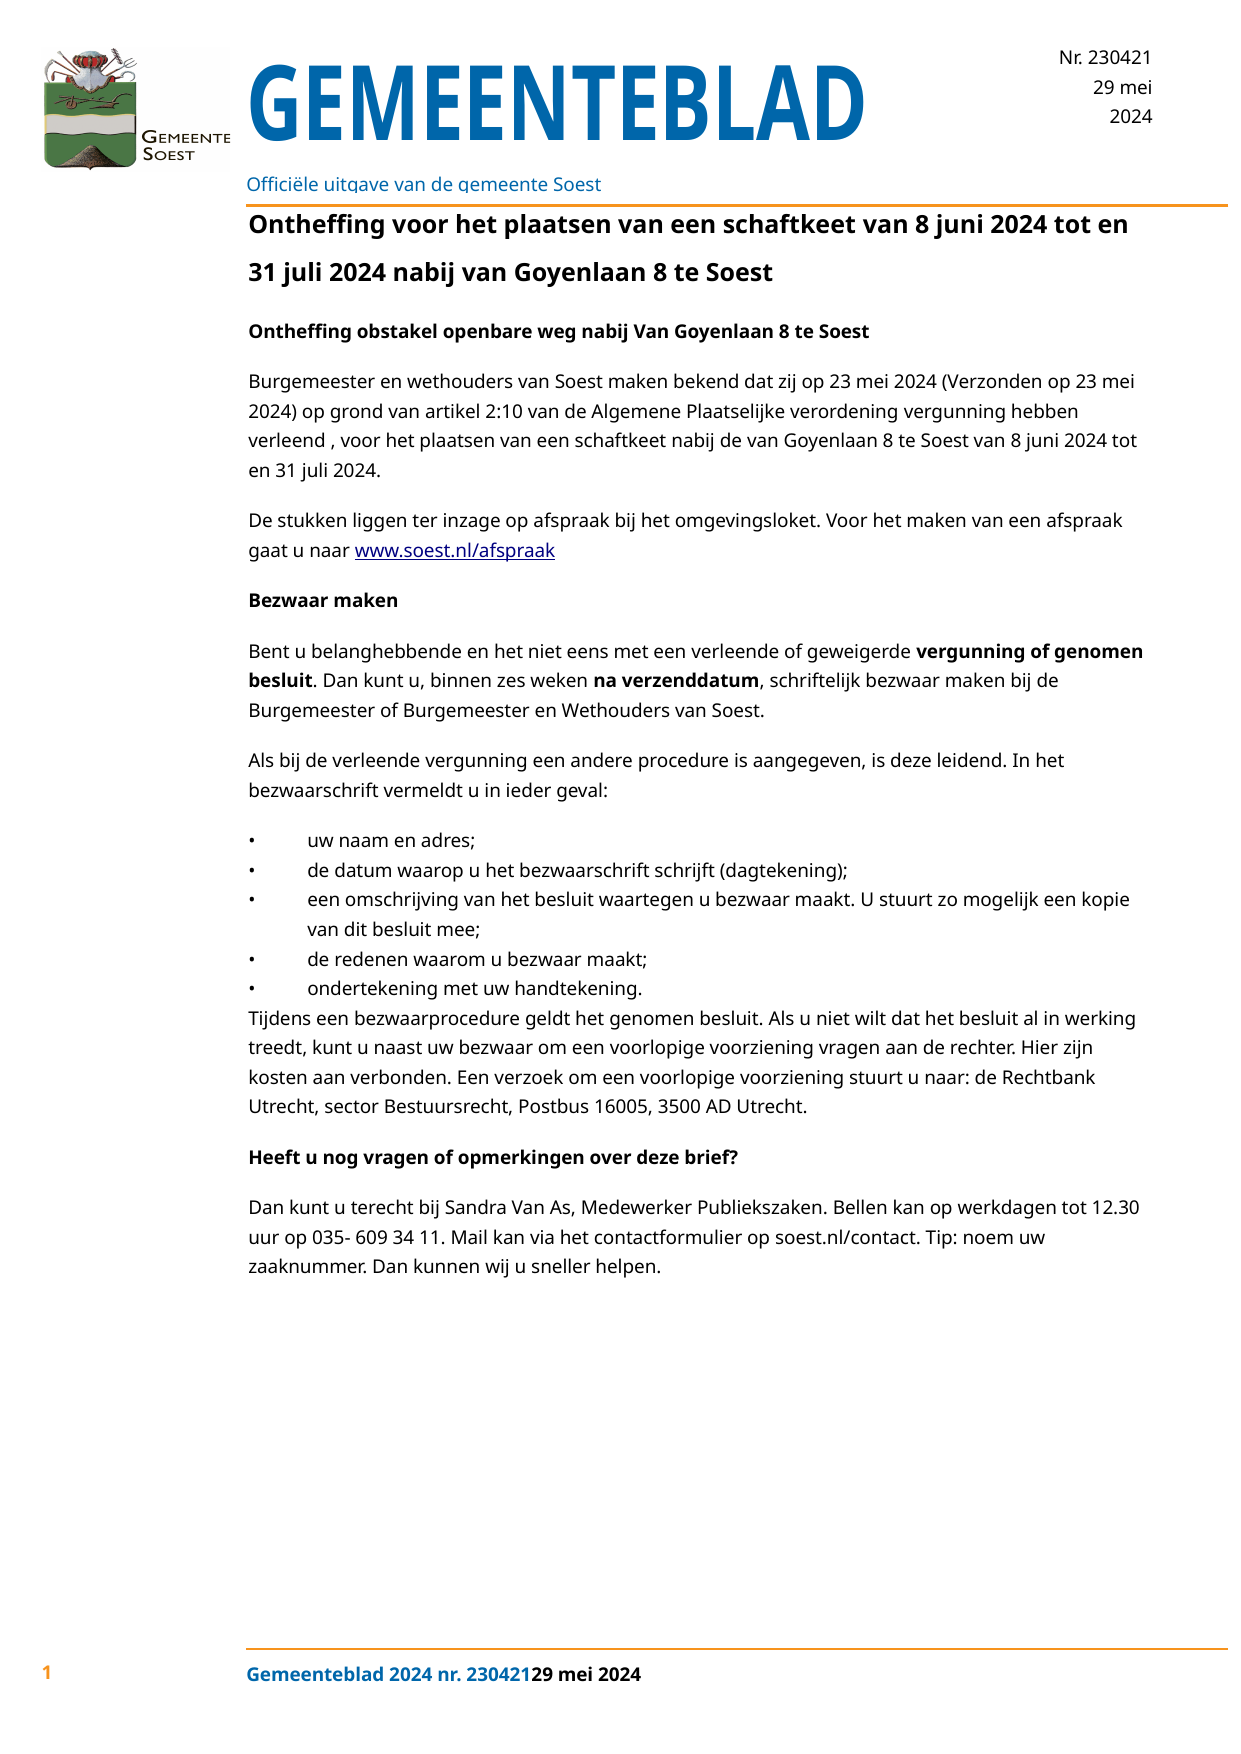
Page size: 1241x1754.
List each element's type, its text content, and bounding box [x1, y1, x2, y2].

text Bezwaar maken [248, 587, 1152, 613]
picture [41, 47, 231, 172]
list ondertekening met uw handtekening. [248, 975, 1152, 1001]
list een omschrijving van het besluit waartegen u bezwaar maakt. U stuurt zo mogelijk een kopie van dit besluit mee; [248, 887, 1152, 942]
text Als bij de verleende vergunning een andere procedure is aangegeven, is deze leidend. In het bezwaarschrift vermeldt u in ieder geval: [248, 747, 1152, 803]
text Burgemeester en wethouders van Soest maken bekend dat zij op 23 mei 2024 (Verzonden op 23 mei 2024) op grond van artikel 2:10 van de Algemene Plaatselijke verordening vergunning hebben verleend , voor het plaatsen van een schaftkeet nabij de van Goyenlaan 8 te Soest van 8 juni 2024 tot en 31 juli 2024. [248, 368, 1152, 483]
list de datum waarop u het bezwaarschrift schrijft (dagtekening); [248, 857, 1152, 883]
text Ontheffing obstakel openbare weg nabij Van Goyenlaan 8 te Soest [248, 318, 1152, 344]
text Heeft u nog vragen of opmerkingen over deze brief? [248, 1144, 1152, 1170]
list uw naam en adres; [248, 827, 1152, 853]
text De stukken liggen ter inzage op afspraak bij het omgevingsloket. Voor het maken van een afspraak gaat u naar www.soest.nl/afspraak [248, 507, 1152, 563]
text Tijdens een bezwaarprocedure geldt het genomen besluit. Als u niet wilt dat het besluit al in werking treedt, kunt u naast uw bezwaar om een voorlopige voorziening vragen aan de rechter. Hier zijn kosten aan verbonden. Een verzoek om een voorlopige voorziening stuurt u naar: de Rechtbank Utrecht, sector Bestuursrecht, Postbus 16005, 3500 AD Utrecht. [248, 1005, 1152, 1119]
list de redenen waarom u bezwaar maakt; [248, 946, 1152, 972]
text Bent u belanghebbende en het niet eens met een verleende of geweigerde vergunning of genomen besluit. Dan kunt u, binnen zes weken na verzenddatum, schriftelijk bezwaar maken bij de Burgemeester of Burgemeester en Wethouders van Soest. [248, 638, 1152, 723]
text Ontheffing voor het plaatsen van een schaftkeet van 8 juni 2024 tot en 31 juli 2024 nabij van Goyenlaan 8 te Soest [248, 207, 1152, 288]
text Dan kunt u terecht bij Sandra Van As, Medewerker Publiekszaken. Bellen kan op werkdagen tot 12.30 uur op 035- 609 34 11. Mail kan via het contactformulier op soest.nl/contact. Tip: noem uw zaaknummer. Dan kunnen wij u sneller helpen. [248, 1194, 1152, 1279]
